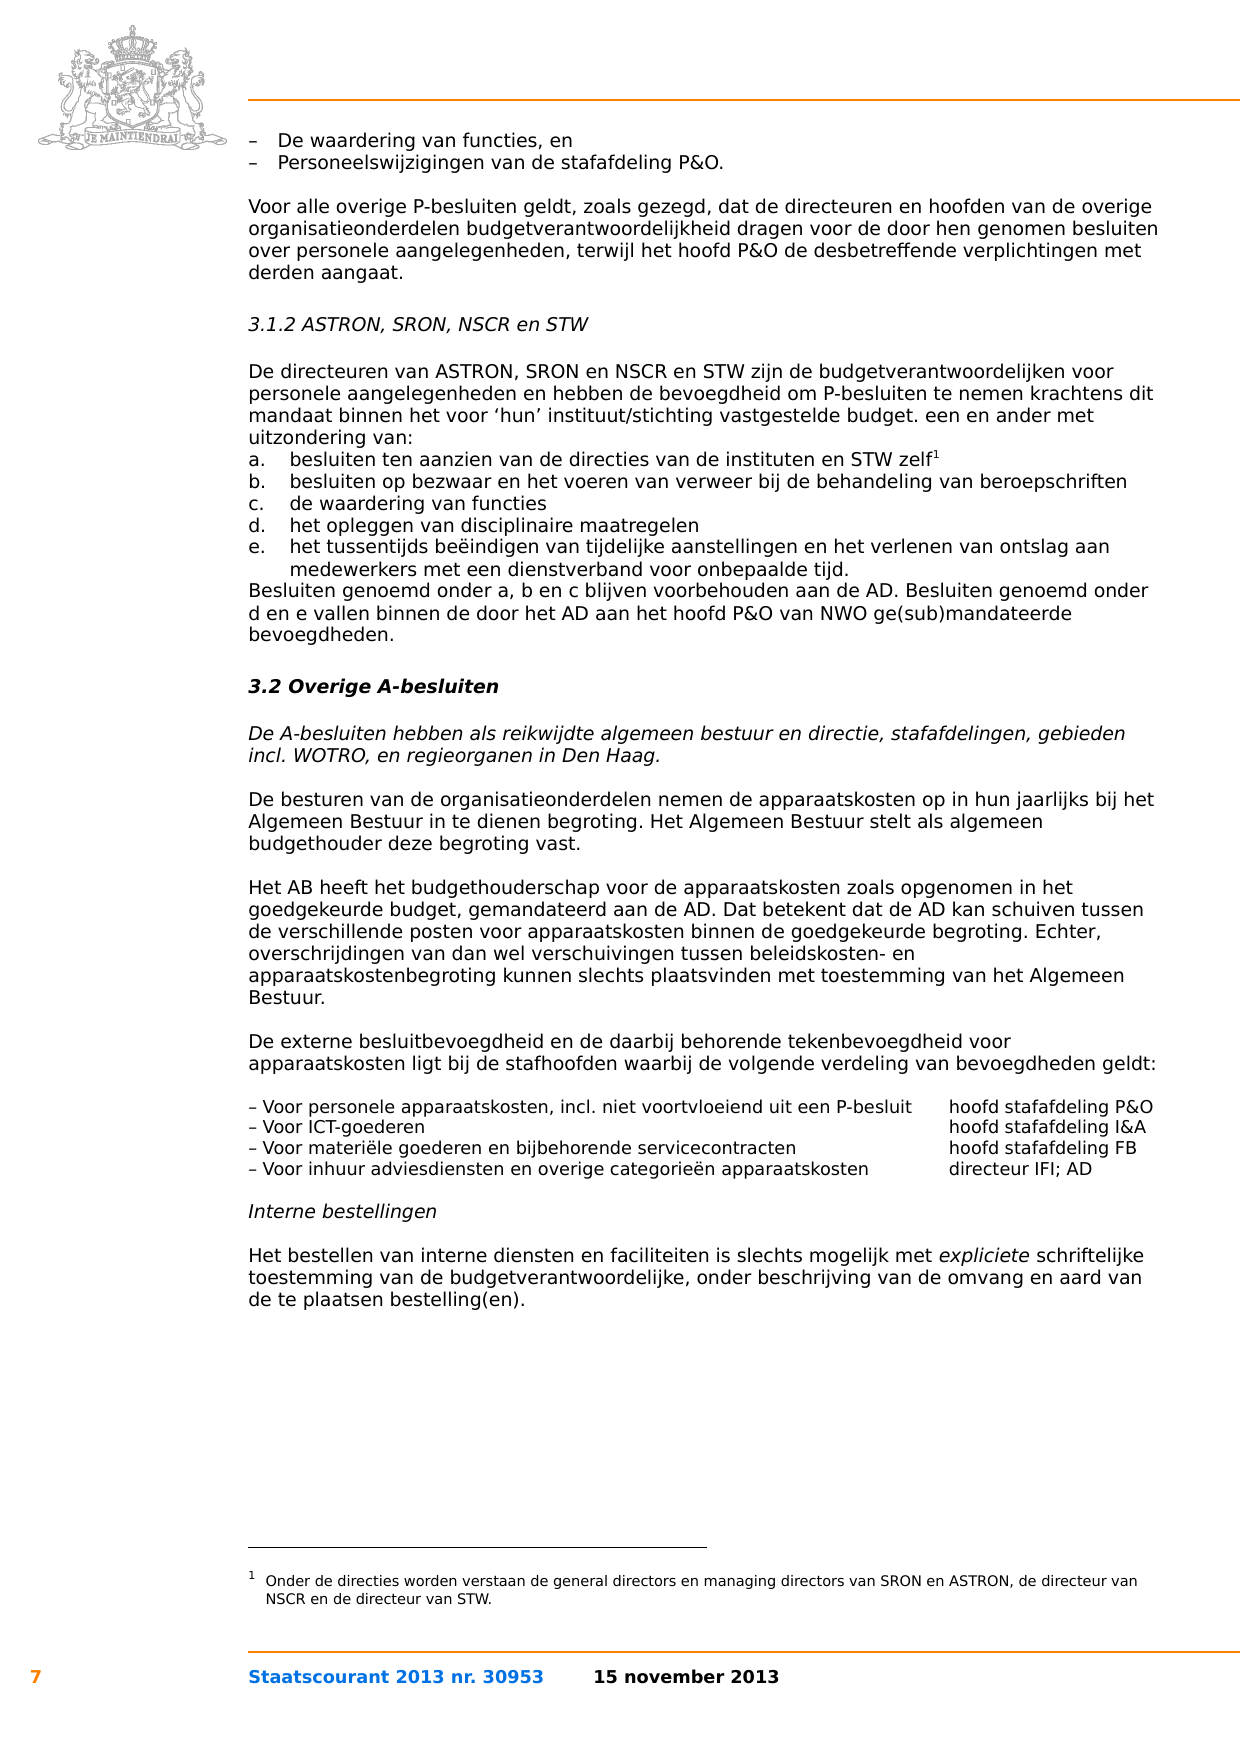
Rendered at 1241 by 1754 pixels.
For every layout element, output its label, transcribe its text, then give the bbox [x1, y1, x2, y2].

text e. het tussentijds beëindigen van tijdelijke aanstellingen en het verlenen van ontslag aan medewerkers met een dienstverband voor onbepaalde tijd. [248, 536, 1163, 580]
picture [38, 25, 227, 150]
text Het bestellen van interne diensten en faciliteiten is slechts mogelijk met expliciete schriftelijke toestemming van de budgetverantwoordelijke, onder beschrijving van de omvang en aard van de te plaatsen bestelling(en). [248, 1245, 1163, 1311]
text Besluiten genoemd onder a, b en c blijven voorbehouden aan de AD. Besluiten genoemd onder d en e vallen binnen de door het AD aan het hoofd P&O van NWO ge(sub)mandateerde bevoegdheden. [248, 580, 1163, 646]
text De besturen van de organisatieonderdelen nemen de apparaatskosten op in hun jaarlijks bij het Algemeen Bestuur in te dienen begroting. Het Algemeen Bestuur stelt als algemeen budgethouder deze begroting vast. [248, 789, 1163, 855]
table_cell – Voor materiële goederen en bijbehorende servicecontracten [248, 1138, 943, 1158]
text Voor alle overige P-besluiten geldt, zoals gezegd, dat de directeuren en hoofden van de overige organisatieonderdelen budgetverantwoordelijkheid dragen voor de door hen genomen besluiten over personele aangelegenheden, terwijl het hoofd P&O de desbetreffende verplichtingen met derden aangaat. [248, 196, 1163, 284]
subtitle 3.2 Overige A-besluiten [248, 676, 1163, 698]
subtitle Interne bestellingen [248, 1201, 1163, 1223]
text c. de waardering van functies [248, 492, 1163, 514]
table_cell directeur IFI; AD [943, 1159, 1163, 1179]
text De directeuren van ASTRON, SRON en NSCR en STW zijn de budgetverantwoordelijken voor personele aangelegenheden en hebben de bevoegdheid om P-besluiten te nemen krachtens dit mandaat binnen het voor ‘hun’ instituut/stichting vastgestelde budget. een en ander met uitzondering van: [248, 361, 1163, 448]
table_cell hoofd stafafdeling FB [943, 1138, 1163, 1158]
text Het AB heeft het budgethouderschap voor de apparaatskosten zoals opgenomen in het goedgekeurde budget, gemandateerd aan de AD. Dat betekent dat de AD kan schuiven tussen de verschillende posten voor apparaatskosten binnen de goedgekeurde begroting. Echter, overschrijdingen van dan wel verschuivingen tussen beleidskosten- en apparaatskostenbegroting kunnen slechts plaatsvinden met toestemming van het Algemeen Bestuur. [248, 877, 1163, 1009]
table_cell – Voor ICT-goederen [248, 1117, 943, 1138]
text De externe besluitbevoegdheid en de daarbij behorende tekenbevoegdheid voor apparaatskosten ligt bij de stafhoofden waarbij de volgende verdeling van bevoegdheden geldt: [248, 1031, 1163, 1075]
table_header – Voor personele apparaatskosten, incl. niet voortvloeiend uit een P-besluit [248, 1097, 943, 1117]
table_header hoofd stafafdeling P&O [943, 1097, 1163, 1117]
text d. het opleggen van disciplinaire maatregelen [248, 514, 1163, 536]
table_cell – Voor inhuur adviesdiensten en overige categorieën apparaatskosten [248, 1159, 943, 1179]
text a. besluiten ten aanzien van de directies van de instituten en STW zelf [248, 448, 1163, 471]
text b. besluiten op bezwaar en het voeren van verweer bij de behandeling van beroepschriften [248, 471, 1163, 492]
text – De waardering van functies, en [248, 130, 1163, 152]
text Onder de directies worden verstaan de general directors en managing directors van SRON en ASTRON, de directeur van NSCR en de directeur van STW. [248, 1569, 1163, 1608]
text – Personeelswijzigingen van de stafafdeling P&O. [248, 152, 1163, 174]
subtitle 3.1.2 ASTRON, SRON, NSCR en STW [248, 314, 1163, 336]
table_cell hoofd stafafdeling I&A [943, 1117, 1163, 1138]
text De A-besluiten hebben als reikwijdte algemeen bestuur en directie, stafafdelingen, gebieden incl. WOTRO, en regieorganen in Den Haag. [248, 723, 1163, 767]
